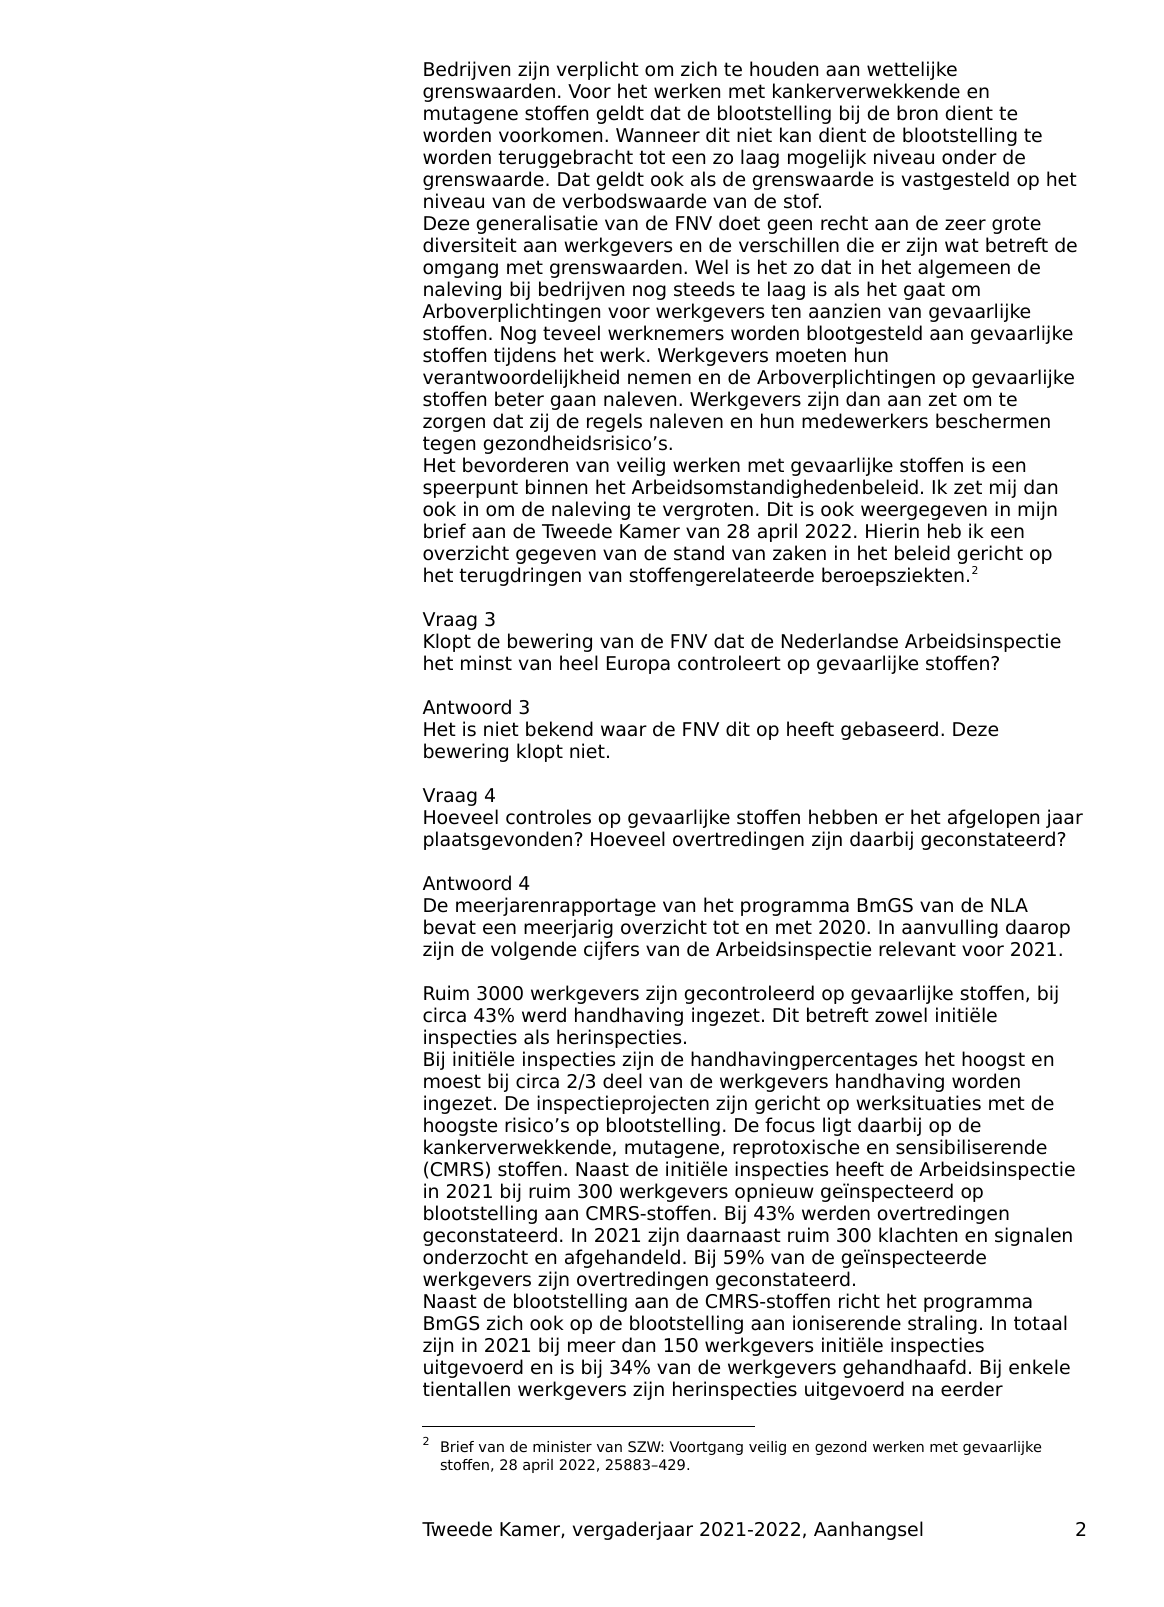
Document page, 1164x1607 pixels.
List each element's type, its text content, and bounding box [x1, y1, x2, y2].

text Ruim 3000 werkgevers zijn gecontroleerd op gevaarlijke stoffen, bij circa 43% werd handhaving ingezet. Dit betreft zowel initiële inspecties als herinspecties. [422, 983, 1087, 1049]
text Vraag 3 [422, 609, 1087, 631]
text Antwoord 4 [422, 873, 1087, 895]
text Deze generalisatie van de FNV doet geen recht aan de zeer grote diversiteit aan werkgevers en de verschillen die er zijn wat betreft de omgang met grenswaarden. Wel is het zo dat in het algemeen de naleving bij bedrijven nog steeds te laag is als het gaat om Arboverplichtingen voor werkgevers ten aanzien van gevaarlijke stoffen. Nog teveel werknemers worden blootgesteld aan gevaarlijke stoffen tijdens het werk. Werkgevers moeten hun verantwoordelijkheid nemen en de Arboverplichtingen op gevaarlijke stoffen beter gaan naleven. Werkgevers zijn dan aan zet om te zorgen dat zij de regels naleven en hun medewerkers beschermen tegen gezondheidsrisico’s. [422, 213, 1087, 455]
text Brief van de minister van SZW: Voortgang veilig en gezond werken met gevaarlijke stoffen, 28 april 2022, 25883–429. [422, 1435, 1087, 1474]
text Het bevorderen van veilig werken met gevaarlijke stoffen is een speerpunt binnen het Arbeidsomstandighedenbeleid. Ik zet mij dan ook in om de naleving te vergroten. Dit is ook weergegeven in mijn brief aan de Tweede Kamer van 28 april 2022. Hierin heb ik een overzicht gegeven van de stand van zaken in het beleid gericht op het terugdringen van stoffengerelateerde beroepsziekten. [422, 455, 1087, 587]
text Antwoord 3 [422, 697, 1087, 719]
text De meerjarenrapportage van het programma BmGS van de NLA bevat een meerjarig overzicht tot en met 2020. In aanvulling daarop zijn de volgende cijfers van de Arbeidsinspectie relevant voor 2021. [422, 895, 1087, 961]
text Klopt de bewering van de FNV dat de Nederlandse Arbeidsinspectie het minst van heel Europa controleert op gevaarlijke stoffen? [422, 631, 1087, 675]
text Bij initiële inspecties zijn de handhavingpercentages het hoogst en moest bij circa 2/3 deel van de werkgevers handhaving worden ingezet. De inspectieprojecten zijn gericht op werksituaties met de hoogste risico’s op blootstelling. De focus ligt daarbij op de kankerverwekkende, mutagene, reprotoxische en sensibiliserende (CMRS) stoffen. Naast de initiële inspecties heeft de Arbeidsinspectie in 2021 bij ruim 300 werkgevers opnieuw geïnspecteerd op blootstelling aan CMRS-stoffen. Bij 43% werden overtredingen geconstateerd. In 2021 zijn daarnaast ruim 300 klachten en signalen onderzocht en afgehandeld. Bij 59% van de geïnspecteerde werkgevers zijn overtredingen geconstateerd. [422, 1049, 1087, 1291]
text Het is niet bekend waar de FNV dit op heeft gebaseerd. Deze bewering klopt niet. [422, 719, 1087, 763]
text Vraag 4 [422, 785, 1087, 807]
text Bedrijven zijn verplicht om zich te houden aan wettelijke grenswaarden. Voor het werken met kankerverwekkende en mutagene stoffen geldt dat de blootstelling bij de bron dient te worden voorkomen. Wanneer dit niet kan dient de blootstelling te worden teruggebracht tot een zo laag mogelijk niveau onder de grenswaarde. Dat geldt ook als de grenswaarde is vastgesteld op het niveau van de verbodswaarde van de stof. [422, 59, 1087, 213]
text Hoeveel controles op gevaarlijke stoffen hebben er het afgelopen jaar plaatsgevonden? Hoeveel overtredingen zijn daarbij geconstateerd? [422, 807, 1087, 851]
text Naast de blootstelling aan de CMRS-stoffen richt het programma BmGS zich ook op de blootstelling aan ioniserende straling. In totaal zijn in 2021 bij meer dan 150 werkgevers initiële inspecties uitgevoerd en is bij 34% van de werkgevers gehandhaafd. Bij enkele tientallen werkgevers zijn herinspecties uitgevoerd na eerder [422, 1291, 1087, 1401]
